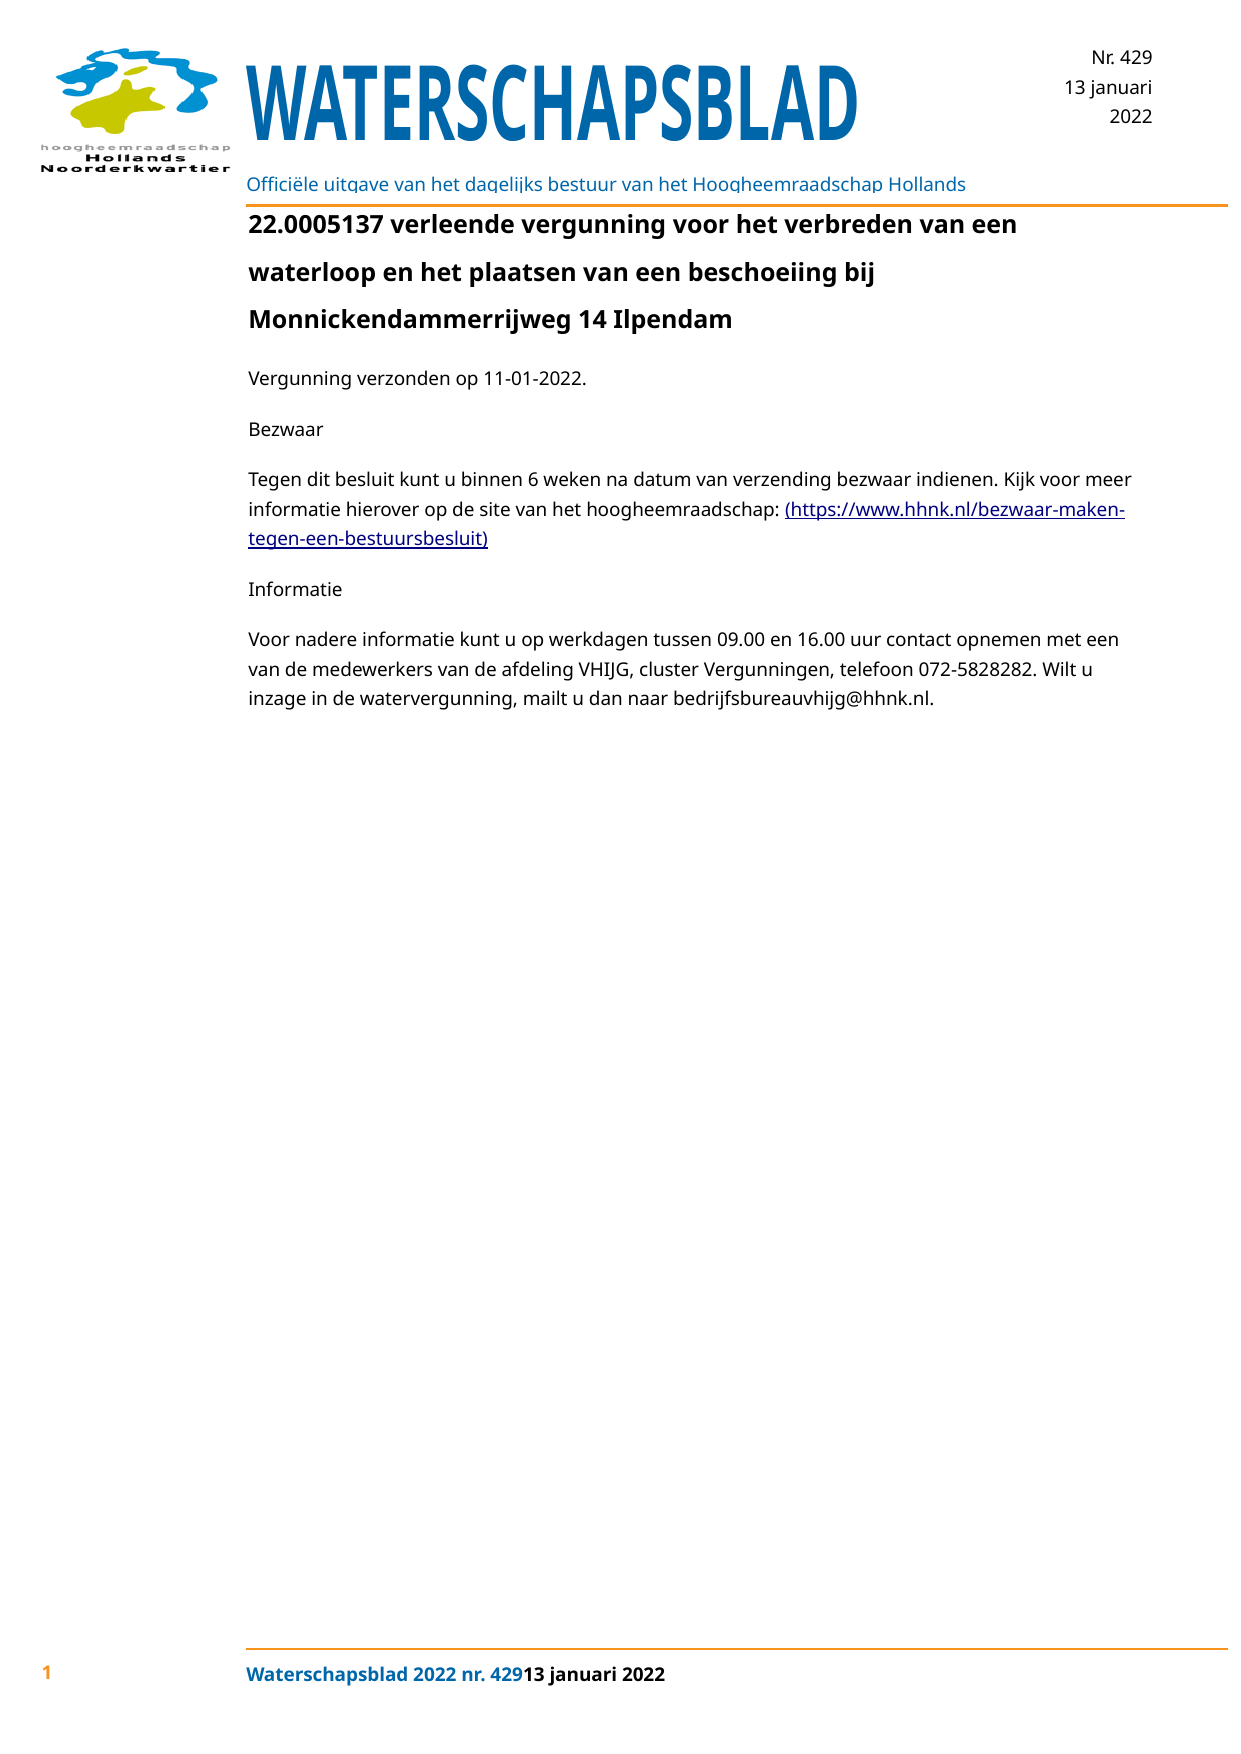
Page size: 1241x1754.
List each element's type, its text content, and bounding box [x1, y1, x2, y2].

text Tegen dit besluit kunt u binnen 6 weken na datum van verzending bezwaar indienen. Kijk voor meer informatie hierover op de site van het hoogheemraadschap: (https://www.hhnk.nl/bezwaar-maken-tegen-een-bestuursbesluit) [248, 466, 1152, 551]
text Informatie [248, 576, 1152, 602]
text 22.0005137 verleende vergunning voor het verbreden van een waterloop en het plaatsen van een beschoeiing bij Monnickendammerrijweg 14 Ilpendam [248, 207, 1152, 336]
picture [41, 47, 231, 172]
text Vergunning verzonden op 11-01-2022. [248, 366, 1152, 391]
text Voor nadere informatie kunt u op werkdagen tussen 09.00 en 16.00 uur contact opnemen met een van de medewerkers van de afdeling VHIJG, cluster Vergunningen, telefoon 072-5828282. Wilt u inzage in de watervergunning, mailt u dan naar bedrijfsbureauvhijg@hhnk.nl. [248, 626, 1152, 711]
text Bezwaar [248, 416, 1152, 442]
